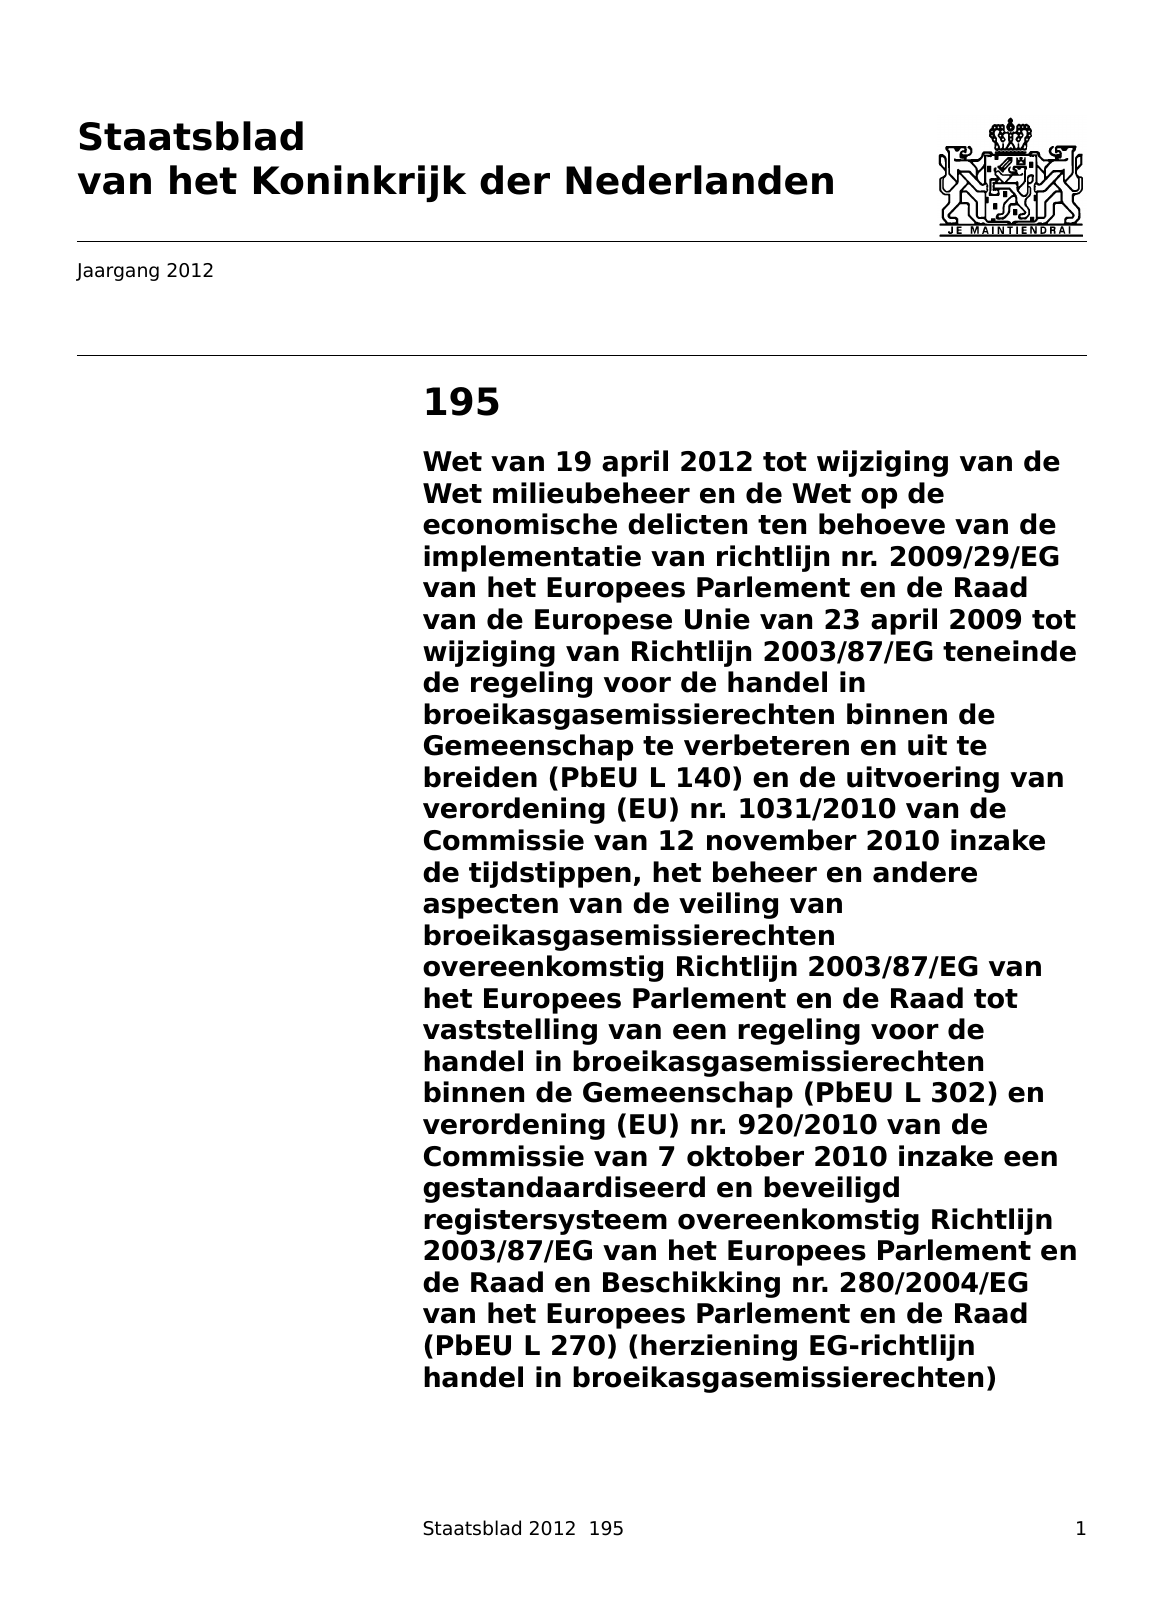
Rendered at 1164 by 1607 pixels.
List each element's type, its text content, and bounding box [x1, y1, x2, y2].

subtitle 195 [422, 381, 1087, 424]
table_header Staatsblad van het Koninkrijk der Nederlanden [77, 100, 886, 241]
picture [936, 115, 1087, 240]
text Wet van 19 april 2012 tot wijziging van de Wet milieubeheer en de Wet op de economische delicten ten behoeve van de implementatie van richtlijn nr. 2009/29/EG van het Europees Parlement en de Raad van de Europese Unie van 23 april 2009 tot wijziging van Richtlijn 2003/87/EG teneinde de regeling voor de handel in broeikasgasemissierechten binnen de Gemeenschap te verbeteren en uit te breiden (PbEU L 140) en de uitvoering van verordening (EU) nr. 1031/2010 van de Commissie van 12 november 2010 inzake de tijdstippen, het beheer en andere aspecten van de veiling van broeikasgasemissierechten overeenkomstig Richtlijn 2003/87/EG van het Europees Parlement en de Raad tot vaststelling van een regeling voor de handel in broeikasgasemissierechten binnen de Gemeenschap (PbEU L 302) en verordening (EU) nr. 920/2010 van de Commissie van 7 oktober 2010 inzake een gestandaardiseerd en beveiligd registersysteem overeenkomstig Richtlijn 2003/87/EG van het Europees Parlement en de Raad en Beschikking nr. 280/2004/EG van het Europees Parlement en de Raad (PbEU L 270) (herziening EG-richtlijn handel in broeikasgasemissierechten) [422, 447, 1087, 1393]
table_header [886, 100, 1087, 241]
table_cell Jaargang 2012 [77, 242, 1087, 355]
